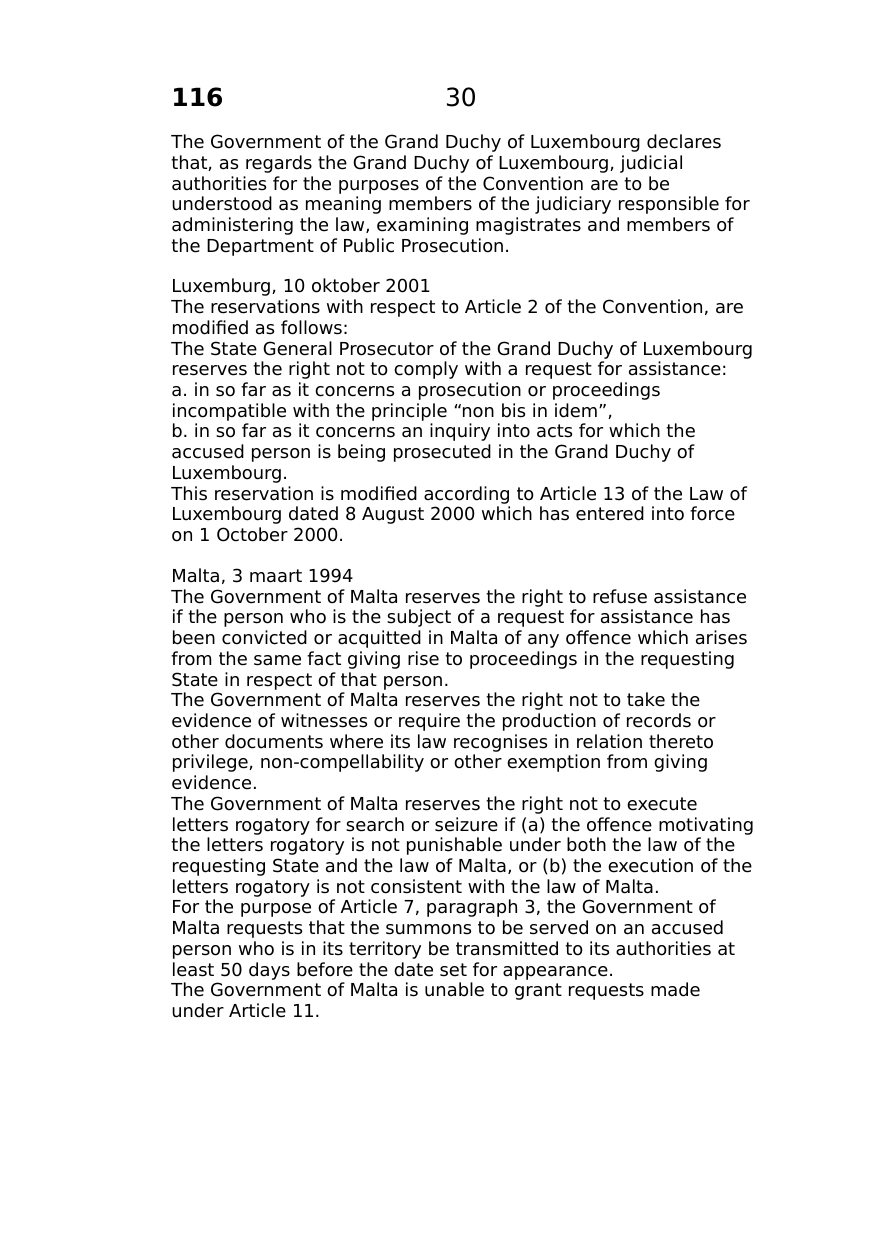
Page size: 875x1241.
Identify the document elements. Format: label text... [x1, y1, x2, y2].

text Luxemburg, 10 oktober 2001 [171, 276, 756, 297]
text The Government of Malta reserves the right not to take the evidence of witnesses or require the production of records or other documents where its law recognises in relation thereto privilege, non-compellability or other exemption from giving evidence. [171, 690, 756, 794]
text The State General Prosecutor of the Grand Duchy of Luxembourg reserves the right not to comply with a request for assistance: [171, 338, 756, 380]
text For the purpose of Article 7, paragraph 3, the Government of Malta requests that the summons to be served on an accused person who is in its territory be transmitted to its authorities at least 50 days before the date set for appearance. [171, 897, 756, 980]
text b. in so far as it concerns an inquiry into acts for which the accused person is being prosecuted in the Grand Duchy of Luxembourg. [171, 421, 756, 483]
text The reservations with respect to Article 2 of the Convention, are modified as follows: [171, 297, 756, 338]
text The Government of Malta is unable to grant requests made under Article 11. [171, 980, 756, 1022]
text This reservation is modified according to Article 13 of the Law of Luxembourg dated 8 August 2000 which has entered into force on 1 October 2000. [171, 483, 756, 546]
text The Government of Malta reserves the right not to execute letters rogatory for search or seizure if (a) the offence motivating the letters rogatory is not punishable under both the law of the requesting State and the law of Malta, or (b) the execution of the letters rogatory is not consistent with the law of Malta. [171, 794, 756, 897]
text Malta, 3 maart 1994 [171, 566, 756, 586]
text a. in so far as it concerns a prosecution or proceedings incompatible with the principle “non bis in idem”, [171, 380, 756, 421]
text The Government of Malta reserves the right to refuse assistance if the person who is the subject of a request for assistance has been convicted or acquitted in Malta of any offence which arises from the same fact giving rise to proceedings in the requesting State in respect of that person. [171, 586, 756, 690]
text The Government of the Grand Duchy of Luxembourg declares that, as regards the Grand Duchy of Luxembourg, judicial authorities for the purposes of the Convention are to be understood as meaning members of the judiciary responsible for administering the law, examining magistrates and members of the Department of Public Prosecution. [171, 132, 756, 256]
